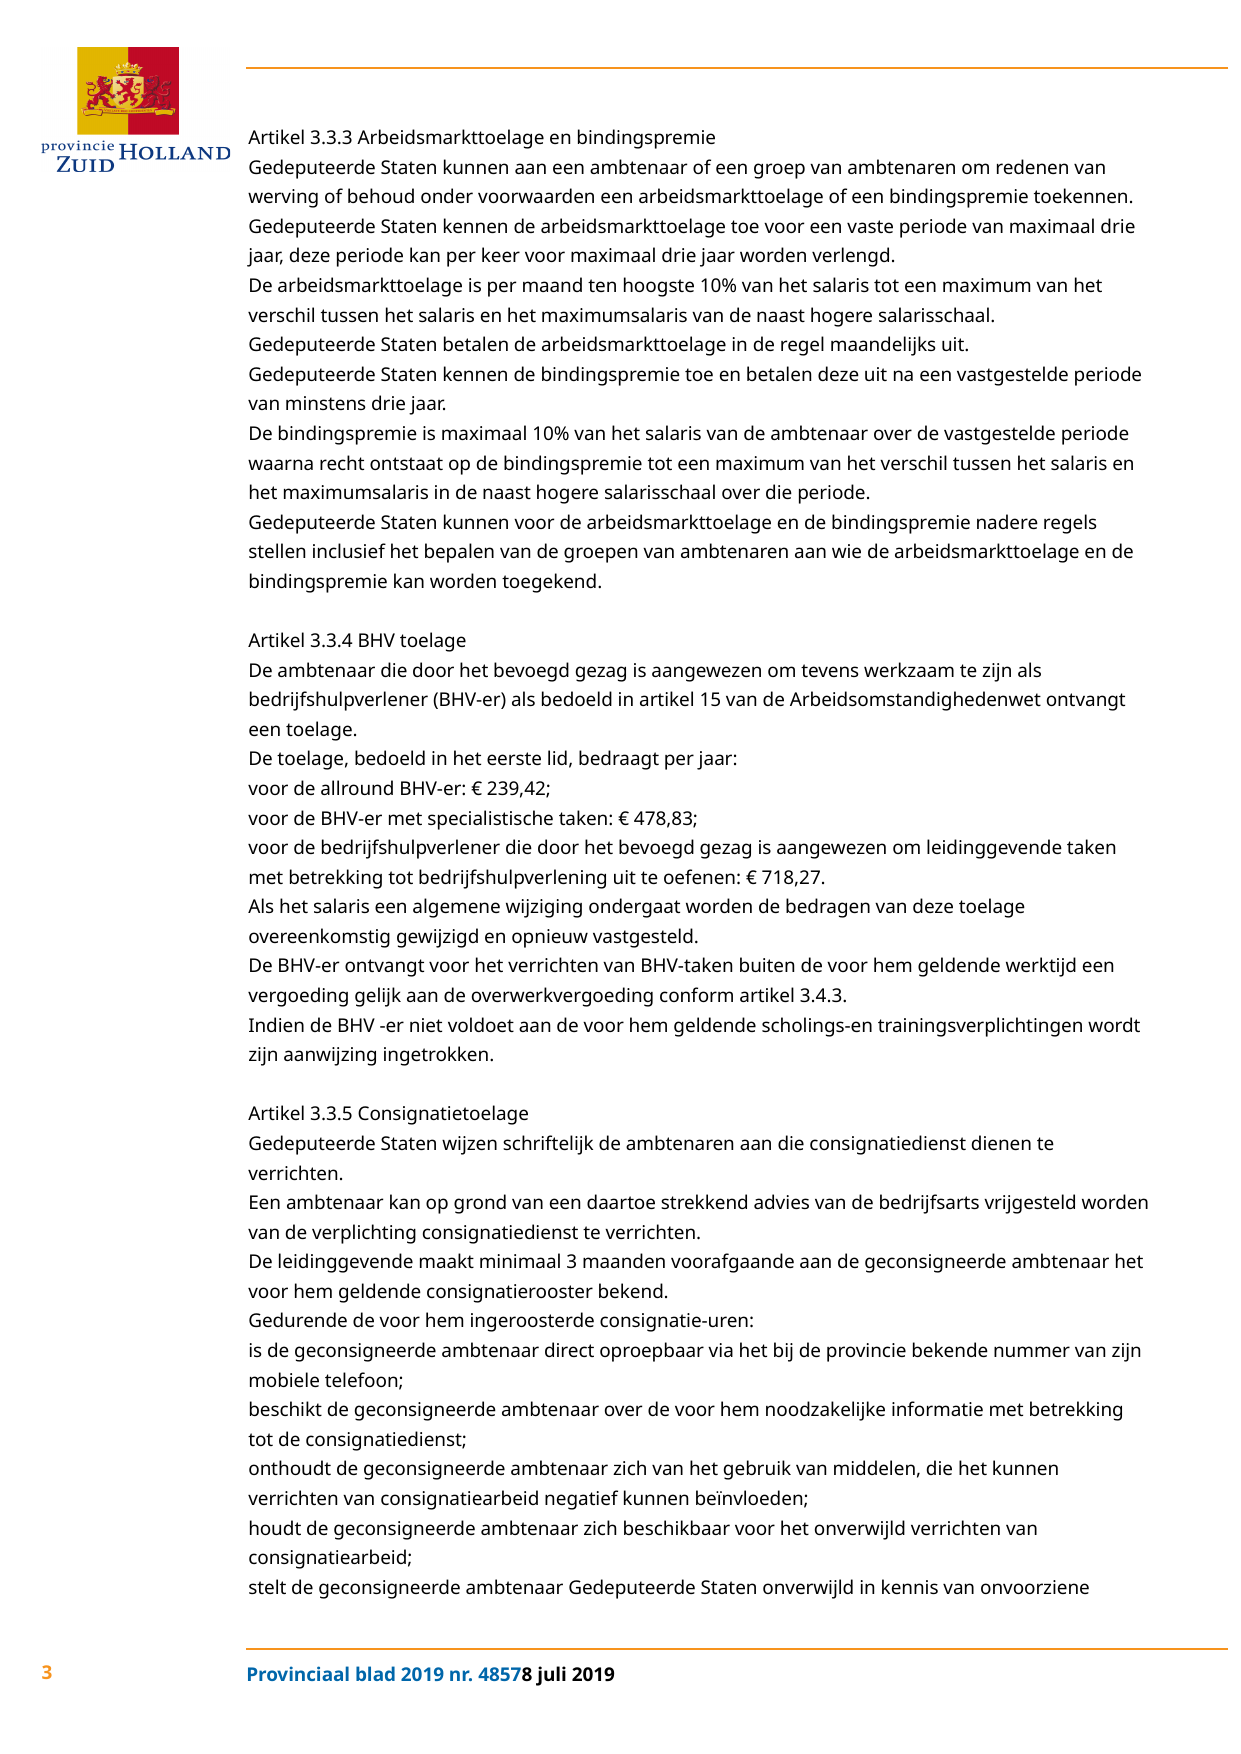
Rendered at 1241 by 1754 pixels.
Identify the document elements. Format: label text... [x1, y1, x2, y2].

text voor de bedrijfshulpverlener die door het bevoegd gezag is aangewezen om leidinggevende taken met betrekking tot bedrijfshulpverlening uit te oefenen: € 718,27. [248, 834, 1152, 890]
text Gedeputeerde Staten kennen de bindingspremie toe en betalen deze uit na een vastgestelde periode van minstens drie jaar. [248, 361, 1152, 416]
text Indien de BHV -er niet voldoet aan de voor hem geldende scholings-en trainingsverplichtingen wordt zijn aanwijzing ingetrokken. [248, 1012, 1152, 1067]
text Als het salaris een algemene wijziging ondergaat worden de bedragen van deze toelage overeenkomstig gewijzigd en opnieuw vastgesteld. [248, 893, 1152, 949]
picture [41, 47, 231, 172]
text Gedeputeerde Staten kunnen voor de arbeidsmarkttoelage en de bindingspremie nadere regels stellen inclusief het bepalen van de groepen van ambtenaren aan wie de arbeidsmarkttoelage en de bindingspremie kan worden toegekend. [248, 509, 1152, 594]
text houdt de geconsigneerde ambtenaar zich beschikbaar voor het onverwijld verrichten van consignatiearbeid; [248, 1515, 1152, 1570]
text Artikel 3.3.3 Arbeidsmarkttoelage en bindingspremie [248, 124, 1152, 150]
text De ambtenaar die door het bevoegd gezag is aangewezen om tevens werkzaam te zijn als bedrijfshulpverlener (BHV-er) als bedoeld in artikel 15 van de Arbeidsomstandighedenwet ontvangt een toelage. [248, 657, 1152, 742]
text voor de allround BHV-er: € 239,42; [248, 775, 1152, 801]
text Gedeputeerde Staten kunnen aan een ambtenaar of een groep van ambtenaren om redenen van werving of behoud onder voorwaarden een arbeidsmarkttoelage of een bindingspremie toekennen. [248, 154, 1152, 209]
text De toelage, bedoeld in het eerste lid, bedraagt per jaar: [248, 746, 1152, 771]
text Gedeputeerde Staten kennen de arbeidsmarkttoelage toe voor een vaste periode van maximaal drie jaar, deze periode kan per keer voor maximaal drie jaar worden verlengd. [248, 213, 1152, 268]
text De BHV-er ontvangt voor het verrichten van BHV-taken buiten de voor hem geldende werktijd een vergoeding gelijk aan de overwerkvergoeding conform artikel 3.4.3. [248, 953, 1152, 1008]
text De bindingspremie is maximaal 10% van het salaris van de ambtenaar over de vastgestelde periode waarna recht ontstaat op de bindingspremie tot een maximum van het verschil tussen het salaris en het maximumsalaris in de naast hogere salarisschaal over die periode. [248, 420, 1152, 505]
text beschikt de geconsigneerde ambtenaar over de voor hem noodzakelijke informatie met betrekking tot de consignatiedienst; [248, 1396, 1152, 1452]
text Artikel 3.3.5 Consignatietoelage [248, 1101, 1152, 1126]
text Gedeputeerde Staten wijzen schriftelijk de ambtenaren aan die consignatiedienst dienen te verrichten. [248, 1130, 1152, 1186]
text voor de BHV-er met specialistische taken: € 478,83; [248, 805, 1152, 831]
text stelt de geconsigneerde ambtenaar Gedeputeerde Staten onverwijld in kennis van onvoorziene [248, 1574, 1152, 1600]
text is de geconsigneerde ambtenaar direct oproepbaar via het bij de provincie bekende nummer van zijn mobiele telefoon; [248, 1337, 1152, 1393]
text Gedeputeerde Staten betalen de arbeidsmarkttoelage in de regel maandelijks uit. [248, 331, 1152, 357]
text Artikel 3.3.4 BHV toelage [248, 627, 1152, 653]
text De arbeidsmarkttoelage is per maand ten hoogste 10% van het salaris tot een maximum van het verschil tussen het salaris en het maximumsalaris van de naast hogere salarisschaal. [248, 272, 1152, 328]
text Een ambtenaar kan op grond van een daartoe strekkend advies van de bedrijfsarts vrijgesteld worden van de verplichting consignatiedienst te verrichten. [248, 1189, 1152, 1245]
text Gedurende de voor hem ingeroosterde consignatie-uren: [248, 1308, 1152, 1333]
text onthoudt de geconsigneerde ambtenaar zich van het gebruik van middelen, die het kunnen verrichten van consignatiearbeid negatief kunnen beïnvloeden; [248, 1456, 1152, 1511]
text De leidinggevende maakt minimaal 3 maanden voorafgaande aan de geconsigneerde ambtenaar het voor hem geldende consignatierooster bekend. [248, 1248, 1152, 1304]
